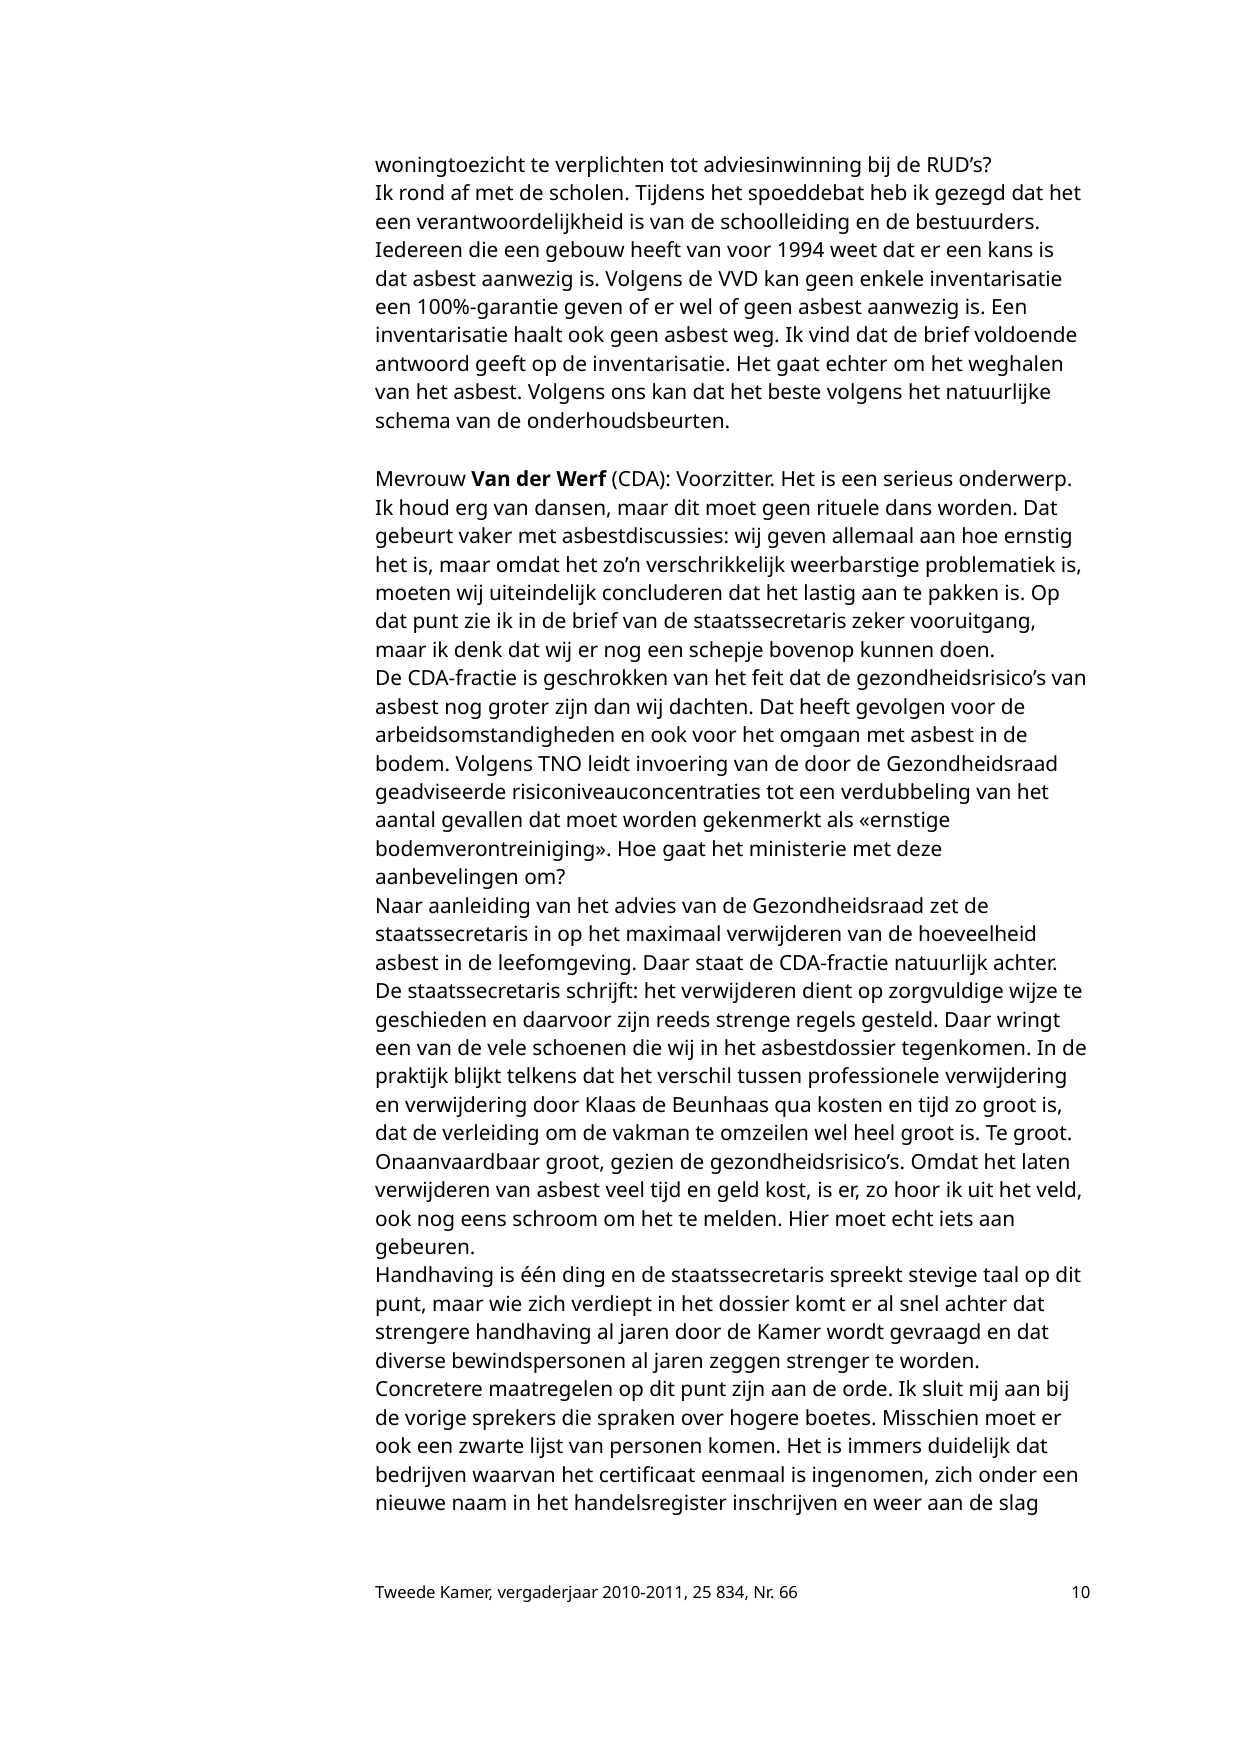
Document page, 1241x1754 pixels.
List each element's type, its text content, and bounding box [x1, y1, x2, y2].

text Naar aanleiding van het advies van de Gezondheidsraad zet de staatssecretaris in op het maximaal verwijderen van de hoeveelheid asbest in de leefomgeving. Daar staat de CDA-fractie natuurlijk achter. De staatssecretaris schrijft: het verwijderen dient op zorgvuldige wijze te geschieden en daarvoor zijn reeds strenge regels gesteld. Daar wringt een van de vele schoenen die wij in het asbestdossier tegenkomen. In de praktijk blijkt telkens dat het verschil tussen professionele verwijdering en verwijdering door Klaas de Beunhaas qua kosten en tijd zo groot is, dat de verleiding om de vakman te omzeilen wel heel groot is. Te groot. Onaanvaardbaar groot, gezien de gezondheidsrisico’s. Omdat het laten verwijderen van asbest veel tijd en geld kost, is er, zo hoor ik uit het veld, ook nog eens schroom om het te melden. Hier moet echt iets aan gebeuren. [375, 891, 1090, 1261]
text Ik rond af met de scholen. Tijdens het spoeddebat heb ik gezegd dat het een verantwoordelijkheid is van de schoolleiding en de bestuurders. Iedereen die een gebouw heeft van voor 1994 weet dat er een kans is dat asbest aanwezig is. Volgens de VVD kan geen enkele inventarisatie een 100%-garantie geven of er wel of geen asbest aanwezig is. Een inventarisatie haalt ook geen asbest weg. Ik vind dat de brief voldoende antwoord geeft op de inventarisatie. Het gaat echter om het weghalen van het asbest. Volgens ons kan dat het beste volgens het natuurlijke schema van de onderhoudsbeurten. [375, 178, 1090, 434]
text Handhaving is één ding en de staatssecretaris spreekt stevige taal op dit punt, maar wie zich verdiept in het dossier komt er al snel achter dat strengere handhaving al jaren door de Kamer wordt gevraagd en dat diverse bewindspersonen al jaren zeggen strenger te worden. Concretere maatregelen op dit punt zijn aan de orde. Ik sluit mij aan bij de vorige sprekers die spraken over hogere boetes. Misschien moet er ook een zwarte lijst van personen komen. Het is immers duidelijk dat bedrijven waarvan het certificaat eenmaal is ingenomen, zich onder een nieuwe naam in het handelsregister inschrijven en weer aan de slag [375, 1261, 1090, 1517]
text De CDA-fractie is geschrokken van het feit dat de gezondheidsrisico’s van asbest nog groter zijn dan wij dachten. Dat heeft gevolgen voor de arbeidsomstandigheden en ook voor het omgaan met asbest in de bodem. Volgens TNO leidt invoering van de door de Gezondheidsraad geadviseerde risiconiveauconcentraties tot een verdubbeling van het aantal gevallen dat moet worden gekenmerkt als «ernstige bodemverontreiniging». Hoe gaat het ministerie met deze aanbevelingen om? [375, 663, 1090, 891]
text Mevrouw Van der Werf (CDA): Voorzitter. Het is een serieus onderwerp. Ik houd erg van dansen, maar dit moet geen rituele dans worden. Dat gebeurt vaker met asbestdiscussies: wij geven allemaal aan hoe ernstig het is, maar omdat het zo’n verschrikkelijk weerbarstige problematiek is, moeten wij uiteindelijk concluderen dat het lastig aan te pakken is. Op dat punt zie ik in de brief van de staatssecretaris zeker vooruitgang, maar ik denk dat wij er nog een schepje bovenop kunnen doen. [375, 464, 1090, 663]
text woningtoezicht te verplichten tot adviesinwinning bij de RUD’s? [375, 150, 1090, 178]
